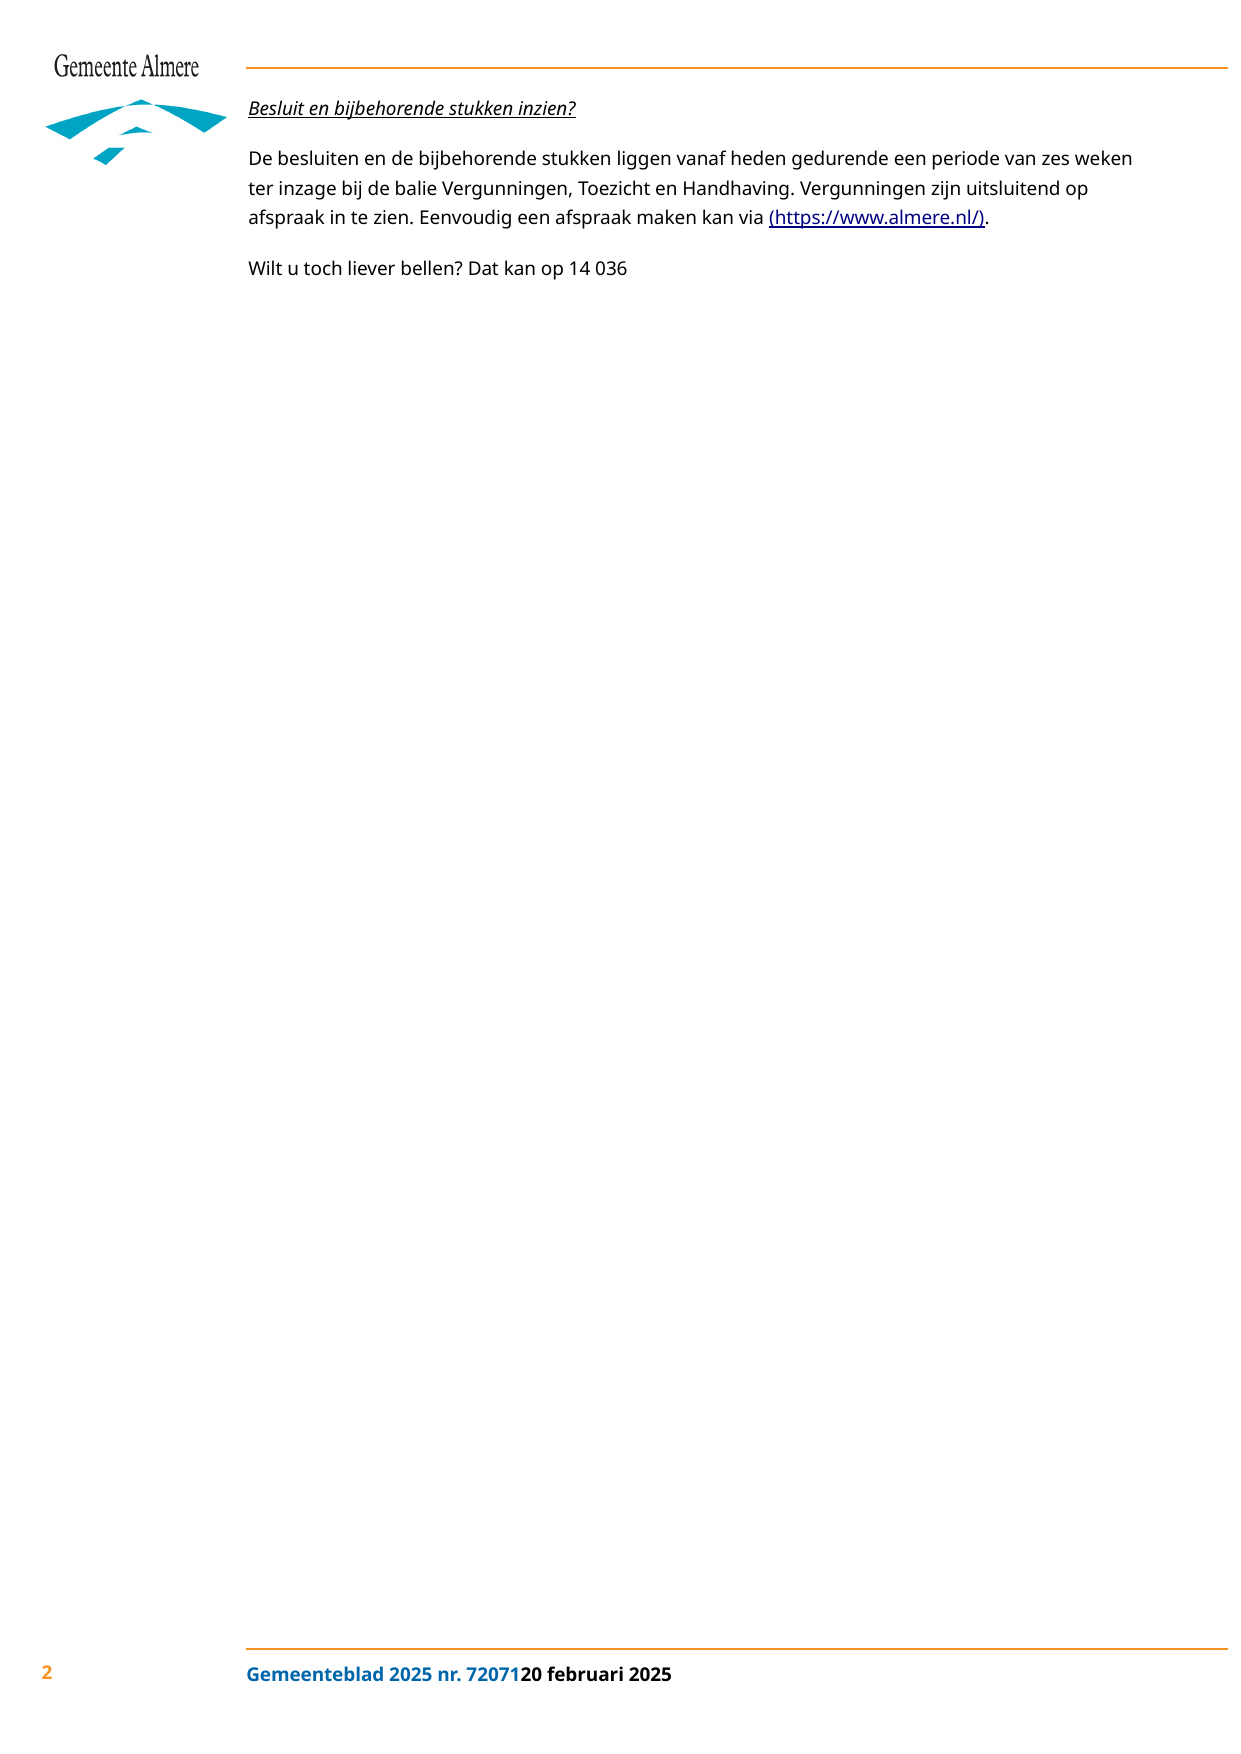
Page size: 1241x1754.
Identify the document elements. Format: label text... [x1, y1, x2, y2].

text De besluiten en de bijbehorende stukken liggen vanaf heden gedurende een periode van zes weken ter inzage bij de balie Vergunningen, Toezicht en Handhaving. Vergunningen zijn uitsluitend op afspraak in te zien. Eenvoudig een afspraak maken kan via (https://www.almere.nl/). [248, 145, 1152, 230]
picture [41, 47, 231, 172]
text Besluit en bijbehorende stukken inzien? [248, 95, 1152, 121]
text Wilt u toch liever bellen? Dat kan op 14 036 [248, 255, 1152, 281]
